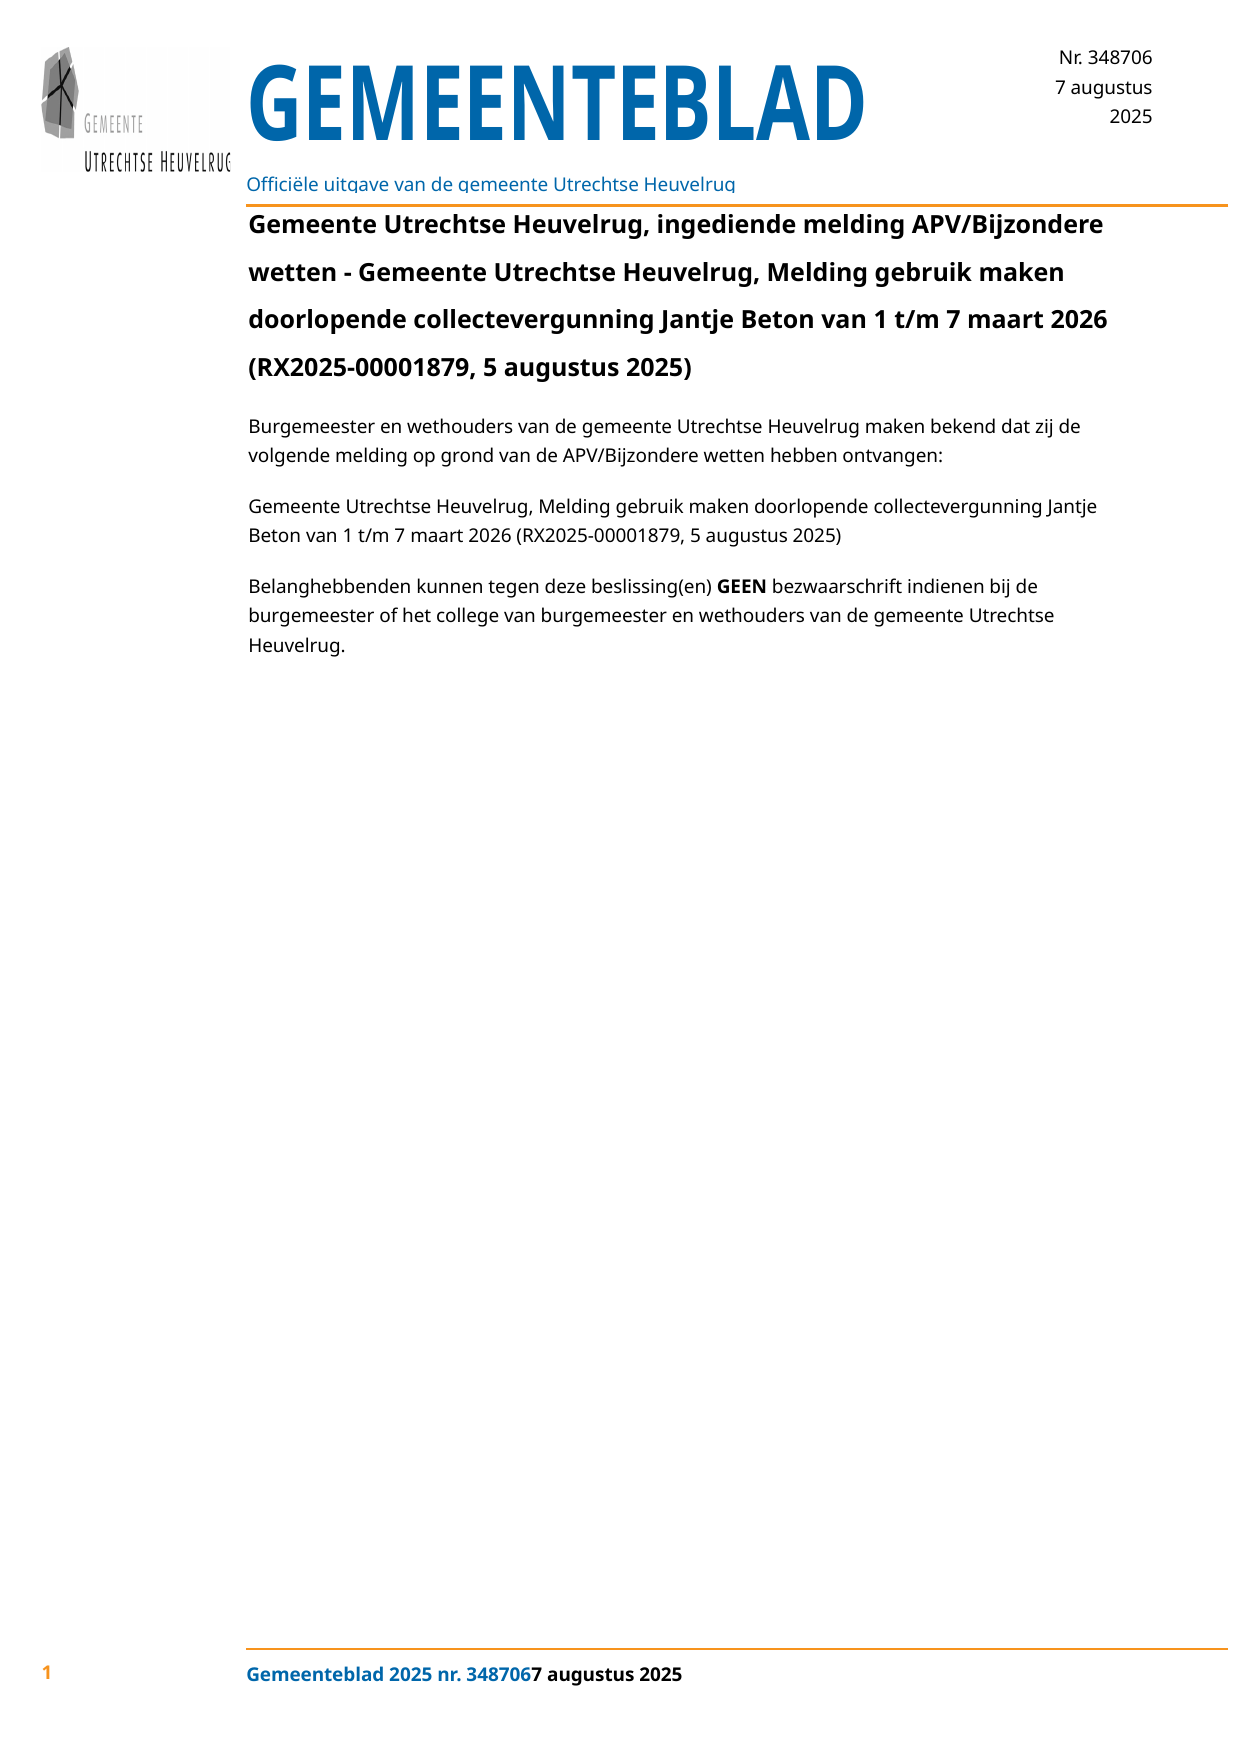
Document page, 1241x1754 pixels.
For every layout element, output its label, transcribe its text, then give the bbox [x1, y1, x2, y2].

picture [41, 47, 231, 172]
text Gemeente Utrechtse Heuvelrug, Melding gebruik maken doorlopende collectevergunning Jantje Beton van 1 t/m 7 maart 2026 (RX2025-00001879, 5 augustus 2025) [248, 493, 1152, 548]
text Burgemeester en wethouders van de gemeente Utrechtse Heuvelrug maken bekend dat zij de volgende melding op grond van de APV/Bijzondere wetten hebben ontvangen: [248, 413, 1152, 468]
text Gemeente Utrechtse Heuvelrug, ingediende melding APV/Bijzondere wetten - Gemeente Utrechtse Heuvelrug, Melding gebruik maken doorlopende collectevergunning Jantje Beton van 1 t/m 7 maart 2026 (RX2025-00001879, 5 augustus 2025) [248, 207, 1152, 384]
text Belanghebbenden kunnen tegen deze beslissing(en) GEEN bezwaarschrift indienen bij de burgemeester of het college van burgemeester en wethouders van de gemeente Utrechtse Heuvelrug. [248, 573, 1152, 658]
